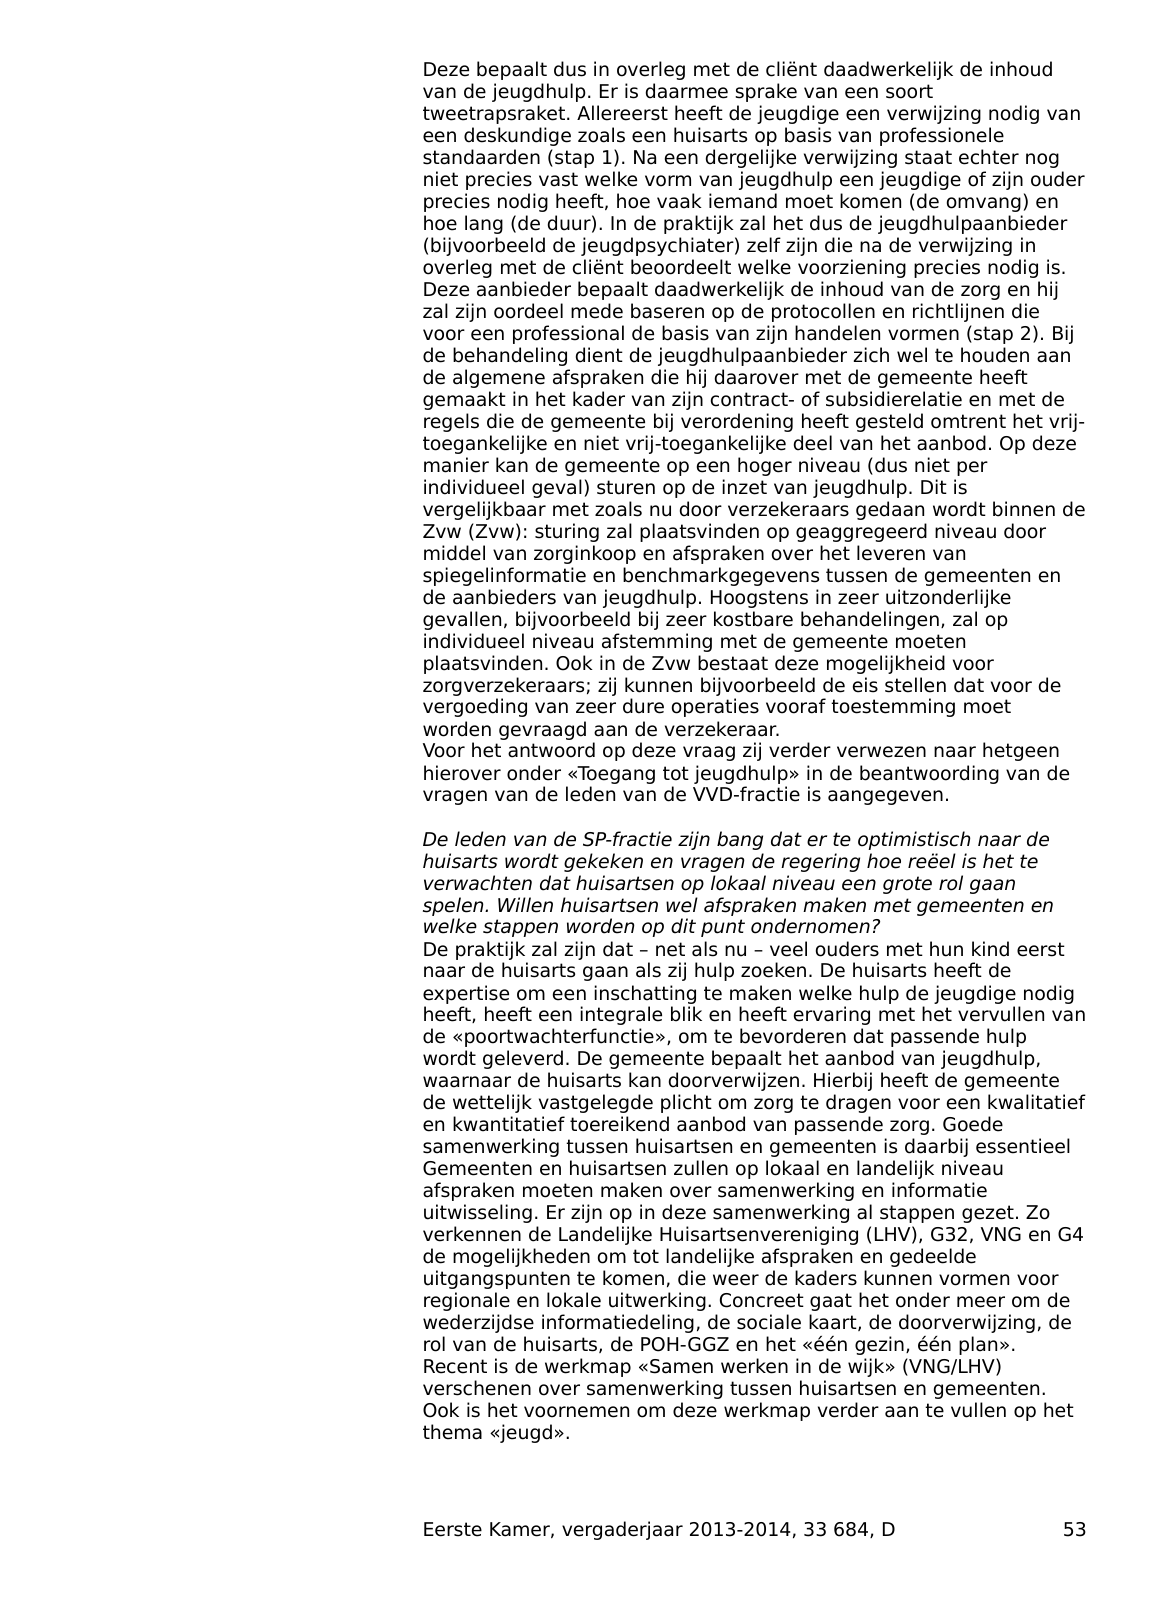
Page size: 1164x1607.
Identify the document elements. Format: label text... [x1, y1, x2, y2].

text De praktijk zal zijn dat – net als nu – veel ouders met hun kind eerst naar de huisarts gaan als zij hulp zoeken. De huisarts heeft de expertise om een inschatting te maken welke hulp de jeugdige nodig heeft, heeft een integrale blik en heeft ervaring met het vervullen van de «poortwachterfunctie», om te bevorderen dat passende hulp wordt geleverd. De gemeente bepaalt het aanbod van jeugdhulp, waarnaar de huisarts kan doorverwijzen. Hierbij heeft de gemeente de wettelijk vastgelegde plicht om zorg te dragen voor een kwalitatief en kwantitatief toereikend aanbod van passende zorg. Goede samenwerking tussen huisartsen en gemeenten is daarbij essentieel Gemeenten en huisartsen zullen op lokaal en landelijk niveau afspraken moeten maken over samenwerking en informatie uitwisseling. Er zijn op in deze samenwerking al stappen gezet. Zo verkennen de Landelijke Huisartsenvereniging (LHV), G32, VNG en G4 de mogelijkheden om tot landelijke afspraken en gedeelde uitgangspunten te komen, die weer de kaders kunnen vormen voor regionale en lokale uitwerking. Concreet gaat het onder meer om de wederzijdse informatiedeling, de sociale kaart, de doorverwijzing, de rol van de huisarts, de POH-GGZ en het «één gezin, één plan». Recent is de werkmap «Samen werken in de wijk» (VNG/LHV) verschenen over samenwerking tussen huisartsen en gemeenten. Ook is het voornemen om deze werkmap verder aan te vullen op het thema «jeugd». [422, 938, 1087, 1444]
text Deze bepaalt dus in overleg met de cliënt daadwerkelijk de inhoud van de jeugdhulp. Er is daarmee sprake van een soort tweetrapsraket. Allereerst heeft de jeugdige een verwijzing nodig van een deskundige zoals een huisarts op basis van professionele standaarden (stap 1). Na een dergelijke verwijzing staat echter nog niet precies vast welke vorm van jeugdhulp een jeugdige of zijn ouder precies nodig heeft, hoe vaak iemand moet komen (de omvang) en hoe lang (de duur). In de praktijk zal het dus de jeugdhulpaanbieder (bijvoorbeeld de jeugdpsychiater) zelf zijn die na de verwijzing in overleg met de cliënt beoordeelt welke voorziening precies nodig is. Deze aanbieder bepaalt daadwerkelijk de inhoud van de zorg en hij zal zijn oordeel mede baseren op de protocollen en richtlijnen die voor een professional de basis van zijn handelen vormen (stap 2). Bij de behandeling dient de jeugdhulpaanbieder zich wel te houden aan de algemene afspraken die hij daarover met de gemeente heeft gemaakt in het kader van zijn contract- of subsidierelatie en met de regels die de gemeente bij verordening heeft gesteld omtrent het vrij-toegankelijke en niet vrij-toegankelijke deel van het aanbod. Op deze manier kan de gemeente op een hoger niveau (dus niet per individueel geval) sturen op de inzet van jeugdhulp. Dit is vergelijkbaar met zoals nu door verzekeraars gedaan wordt binnen de Zvw (Zvw): sturing zal plaatsvinden op geaggregeerd niveau door middel van zorginkoop en afspraken over het leveren van spiegelinformatie en benchmarkgegevens tussen de gemeenten en de aanbieders van jeugdhulp. Hoogstens in zeer uitzonderlijke gevallen, bijvoorbeeld bij zeer kostbare behandelingen, zal op individueel niveau afstemming met de gemeente moeten plaatsvinden. Ook in de Zvw bestaat deze mogelijkheid voor zorgverzekeraars; zij kunnen bijvoorbeeld de eis stellen dat voor de vergoeding van zeer dure operaties vooraf toestemming moet worden gevraagd aan de verzekeraar. [422, 59, 1087, 740]
text De leden van de SP-fractie zijn bang dat er te optimistisch naar de huisarts wordt gekeken en vragen de regering hoe reëel is het te verwachten dat huisartsen op lokaal niveau een grote rol gaan spelen. Willen huisartsen wel afspraken maken met gemeenten en welke stappen worden op dit punt ondernomen? [422, 828, 1087, 938]
text Voor het antwoord op deze vraag zij verder verwezen naar hetgeen hierover onder «Toegang tot jeugdhulp» in de beantwoording van de vragen van de leden van de VVD-fractie is aangegeven. [422, 740, 1087, 806]
